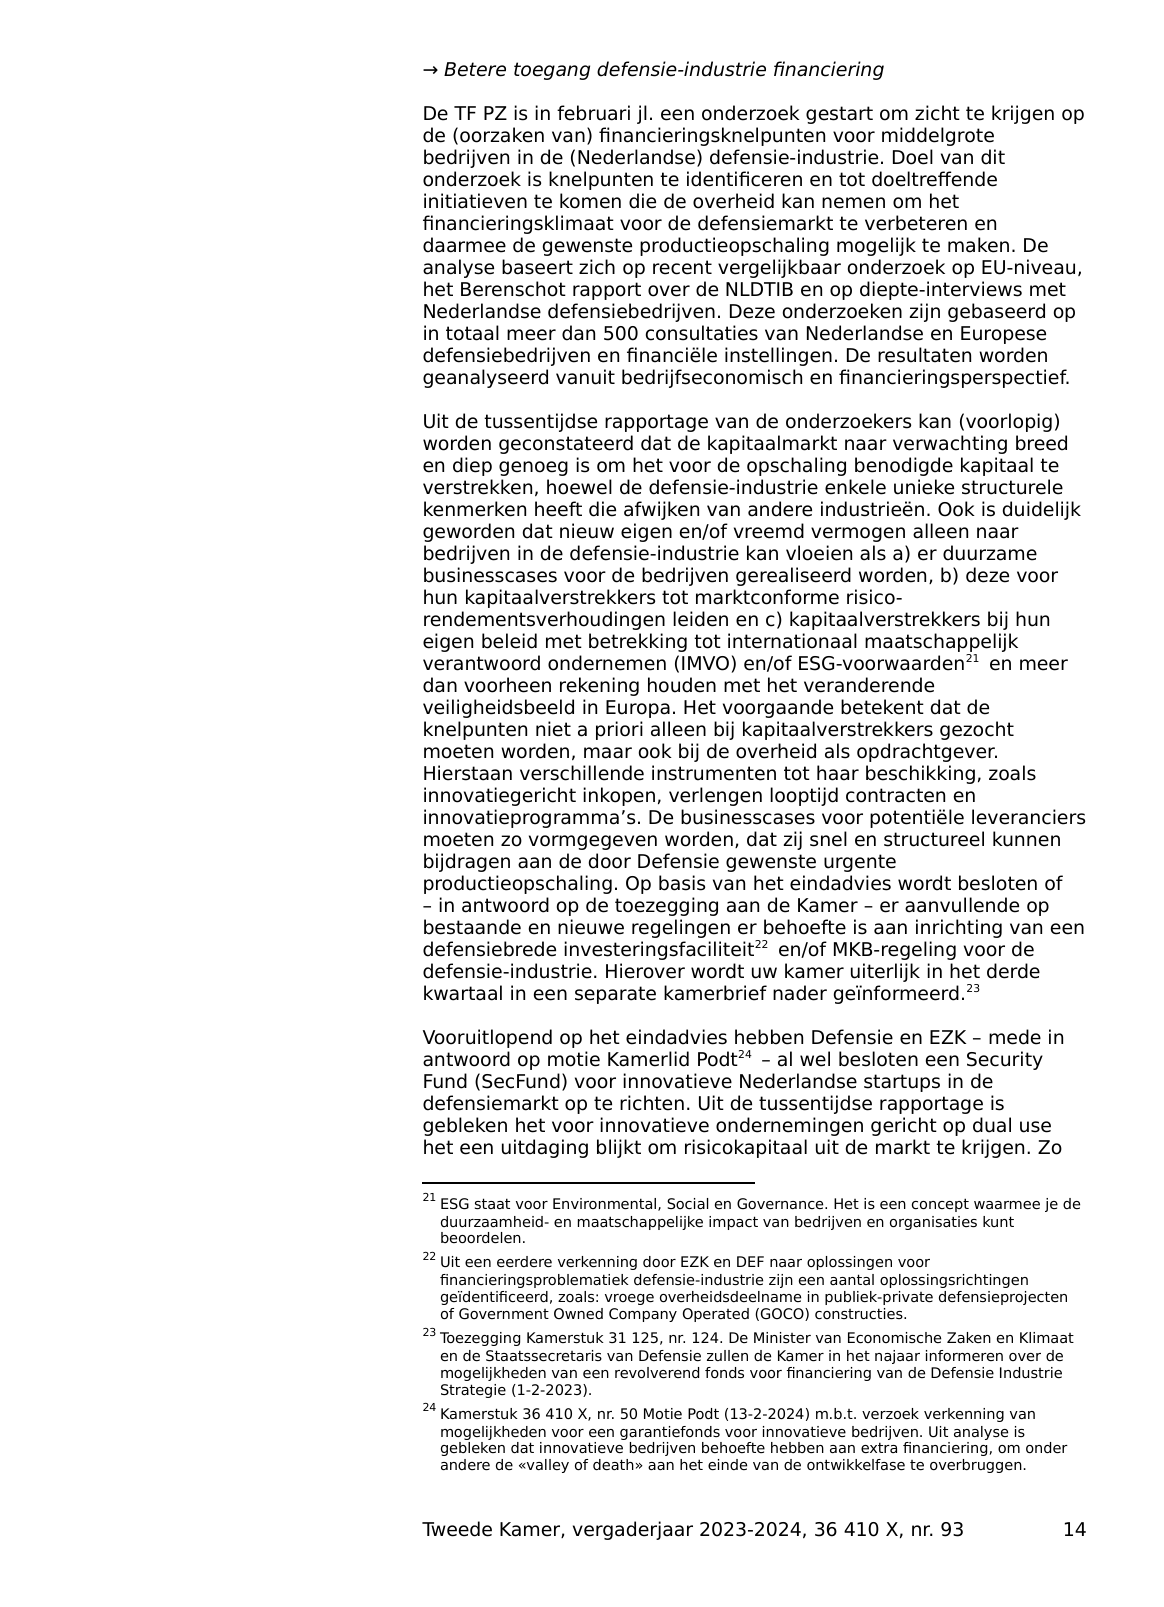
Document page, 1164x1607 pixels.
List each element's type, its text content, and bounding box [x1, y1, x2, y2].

text Toezegging Kamerstuk 31 125, nr. 124. De Minister van Economische Zaken en Klimaat en de Staatssecretaris van Defensie zullen de Kamer in het najaar informeren over de mogelijkheden van een revolverend fonds voor financiering van de Defensie Industrie Strategie (1-2-2023). [422, 1326, 1087, 1399]
text Uit een eerdere verkenning door EZK en DEF naar oplossingen voor financieringsproblematiek defensie-industrie zijn een aantal oplossingsrichtingen geïdentificeerd, zoals: vroege overheidsdeelname in publiek-private defensieprojecten of Government Owned Company Operated (GOCO) constructies. [422, 1250, 1087, 1323]
subtitle → Betere toegang defensie-industrie financiering [422, 59, 1087, 81]
text Uit de tussentijdse rapportage van de onderzoekers kan (voorlopig) worden geconstateerd dat de kapitaalmarkt naar verwachting breed en diep genoeg is om het voor de opschaling benodigde kapitaal te verstrekken, hoewel de defensie-industrie enkele unieke structurele kenmerken heeft die afwijken van andere industrieën. Ook is duidelijk geworden dat nieuw eigen en/of vreemd vermogen alleen naar bedrijven in de defensie-industrie kan vloeien als a) er duurzame businesscases voor de bedrijven gerealiseerd worden, b) deze voor hun kapitaalverstrekkers tot marktconforme risico-rendementsverhoudingen leiden en c) kapitaalverstrekkers bij hun eigen beleid met betrekking tot internationaal maatschappelijk verantwoord ondernemen (IMVO) en/of ESG-voorwaarden en meer dan voorheen rekening houden met het veranderende veiligheidsbeeld in Europa. Het voorgaande betekent dat de knelpunten niet a priori alleen bij kapitaalverstrekkers gezocht moeten worden, maar ook bij de overheid als opdrachtgever. Hierstaan verschillende instrumenten tot haar beschikking, zoals innovatiegericht inkopen, verlengen looptijd contracten en innovatieprogramma’s. De businesscases voor potentiële leveranciers moeten zo vormgegeven worden, dat zij snel en structureel kunnen bijdragen aan de door Defensie gewenste urgente productieopschaling. Op basis van het eindadvies wordt besloten of – in antwoord op de toezegging aan de Kamer – er aanvullende op bestaande en nieuwe regelingen er behoefte is aan inrichting van een defensiebrede investeringsfaciliteit en/of MKB-regeling voor de defensie-industrie. Hierover wordt uw kamer uiterlijk in het derde kwartaal in een separate kamerbrief nader geïnformeerd. [422, 411, 1087, 1004]
text ESG staat voor Environmental, Social en Governance. Het is een concept waarmee je de duurzaamheid- en maatschappelijke impact van bedrijven en organisaties kunt beoordelen. [422, 1192, 1087, 1247]
text Vooruitlopend op het eindadvies hebben Defensie en EZK – mede in antwoord op motie Kamerlid Podt – al wel besloten een Security Fund (SecFund) voor innovatieve Nederlandse startups in de defensiemarkt op te richten. Uit de tussentijdse rapportage is gebleken het voor innovatieve ondernemingen gericht op dual use het een uitdaging blijkt om risicokapitaal uit de markt te krijgen. Zo [422, 1027, 1087, 1159]
text De TF PZ is in februari jl. een onderzoek gestart om zicht te krijgen op de (oorzaken van) financieringsknelpunten voor middelgrote bedrijven in de (Nederlandse) defensie-industrie. Doel van dit onderzoek is knelpunten te identificeren en tot doeltreffende initiatieven te komen die de overheid kan nemen om het financieringsklimaat voor de defensiemarkt te verbeteren en daarmee de gewenste productieopschaling mogelijk te maken. De analyse baseert zich op recent vergelijkbaar onderzoek op EU-niveau, het Berenschot rapport over de NLDTIB en op diepte-interviews met Nederlandse defensiebedrijven. Deze onderzoeken zijn gebaseerd op in totaal meer dan 500 consultaties van Nederlandse en Europese defensiebedrijven en financiële instellingen. De resultaten worden geanalyseerd vanuit bedrijfseconomisch en financieringsperspectief. [422, 103, 1087, 389]
text Kamerstuk 36 410 X, nr. 50 Motie Podt (13-2-2024) m.b.t. verzoek verkenning van mogelijkheden voor een garantiefonds voor innovatieve bedrijven. Uit analyse is gebleken dat innovatieve bedrijven behoefte hebben aan extra financiering, om onder andere de «valley of death» aan het einde van de ontwikkelfase te overbruggen. [422, 1402, 1087, 1474]
